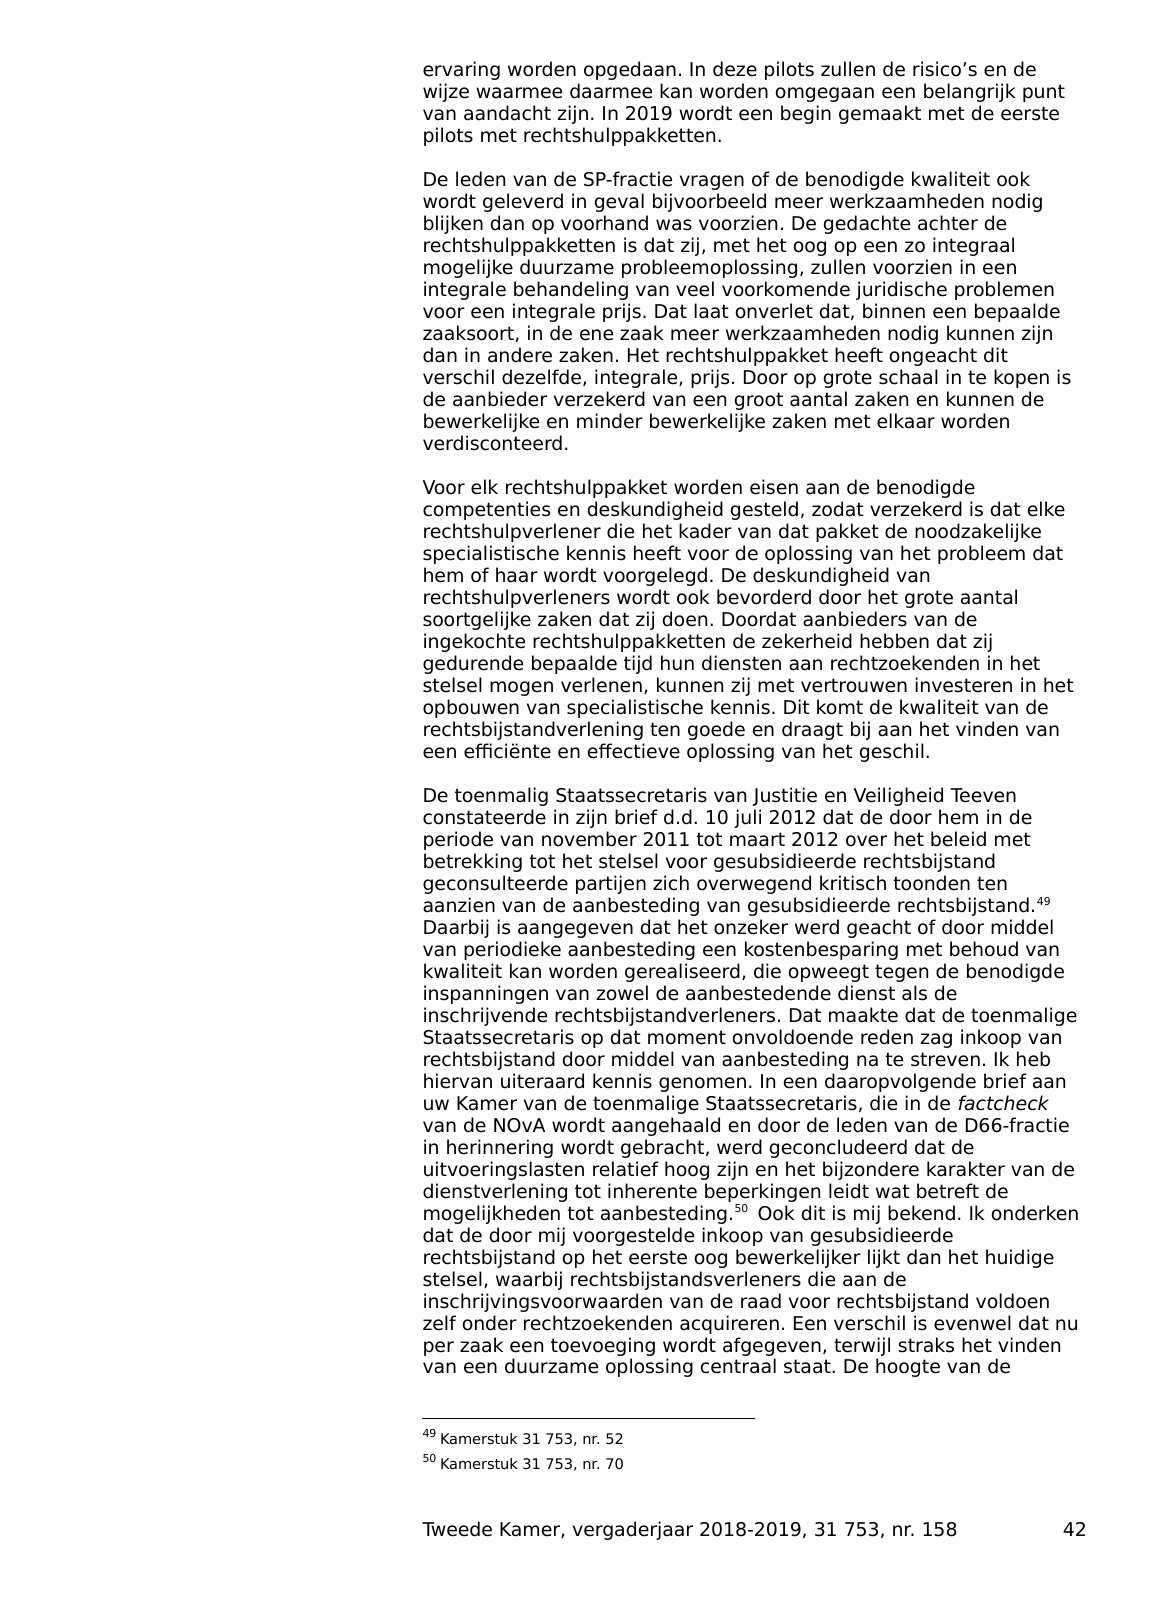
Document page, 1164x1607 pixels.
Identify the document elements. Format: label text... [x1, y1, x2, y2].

text Voor elk rechtshulppakket worden eisen aan de benodigde competenties en deskundigheid gesteld, zodat verzekerd is dat elke rechtshulpverlener die het kader van dat pakket de noodzakelijke specialistische kennis heeft voor de oplossing van het probleem dat hem of haar wordt voorgelegd. De deskundigheid van rechtshulpverleners wordt ook bevorderd door het grote aantal soortgelijke zaken dat zij doen. Doordat aanbieders van de ingekochte rechtshulppakketten de zekerheid hebben dat zij gedurende bepaalde tijd hun diensten aan rechtzoekenden in het stelsel mogen verlenen, kunnen zij met vertrouwen investeren in het opbouwen van specialistische kennis. Dit komt de kwaliteit van de rechtsbijstandverlening ten goede en draagt bij aan het vinden van een efficiënte en effectieve oplossing van het geschil. [422, 477, 1087, 763]
text De toenmalig Staatssecretaris van Justitie en Veiligheid Teeven constateerde in zijn brief d.d. 10 juli 2012 dat de door hem in de periode van november 2011 tot maart 2012 over het beleid met betrekking tot het stelsel voor gesubsidieerde rechtsbijstand geconsulteerde partijen zich overwegend kritisch toonden ten aanzien van de aanbesteding van gesubsidieerde rechtsbijstand. Daarbij is aangegeven dat het onzeker werd geacht of door middel van periodieke aanbesteding een kostenbesparing met behoud van kwaliteit kan worden gerealiseerd, die opweegt tegen de benodigde inspanningen van zowel de aanbestedende dienst als de inschrijvende rechtsbijstandverleners. Dat maakte dat de toenmalige Staatssecretaris op dat moment onvoldoende reden zag inkoop van rechtsbijstand door middel van aanbesteding na te streven. Ik heb hiervan uiteraard kennis genomen. In een daaropvolgende brief aan uw Kamer van de toenmalige Staatssecretaris, die in de factcheck van de NOvA wordt aangehaald en door de leden van de D66-fractie in herinnering wordt gebracht, werd geconcludeerd dat de uitvoeringslasten relatief hoog zijn en het bijzondere karakter van de dienstverlening tot inherente beperkingen leidt wat betreft de mogelijkheden tot aanbesteding. Ook dit is mij bekend. Ik onderken dat de door mij voorgestelde inkoop van gesubsidieerde rechtsbijstand op het eerste oog bewerkelijker lijkt dan het huidige stelsel, waarbij rechtsbijstandsverleners die aan de inschrijvingsvoorwaarden van de raad voor rechtsbijstand voldoen zelf onder rechtzoekenden acquireren. Een verschil is evenwel dat nu per zaak een toevoeging wordt afgegeven, terwijl straks het vinden van een duurzame oplossing centraal staat. De hoogte van de [422, 785, 1087, 1378]
text De leden van de SP-fractie vragen of de benodigde kwaliteit ook wordt geleverd in geval bijvoorbeeld meer werkzaamheden nodig blijken dan op voorhand was voorzien. De gedachte achter de rechtshulppakketten is dat zij, met het oog op een zo integraal mogelijke duurzame probleemoplossing, zullen voorzien in een integrale behandeling van veel voorkomende juridische problemen voor een integrale prijs. Dat laat onverlet dat, binnen een bepaalde zaaksoort, in de ene zaak meer werkzaamheden nodig kunnen zijn dan in andere zaken. Het rechtshulppakket heeft ongeacht dit verschil dezelfde, integrale, prijs. Door op grote schaal in te kopen is de aanbieder verzekerd van een groot aantal zaken en kunnen de bewerkelijke en minder bewerkelijke zaken met elkaar worden verdisconteerd. [422, 169, 1087, 455]
text Kamerstuk 31 753, nr. 70 [422, 1452, 1087, 1474]
text ervaring worden opgedaan. In deze pilots zullen de risico’s en de wijze waarmee daarmee kan worden omgegaan een belangrijk punt van aandacht zijn. In 2019 wordt een begin gemaakt met de eerste pilots met rechtshulppakketten. [422, 59, 1087, 147]
text Kamerstuk 31 753, nr. 52 [422, 1427, 1087, 1449]
